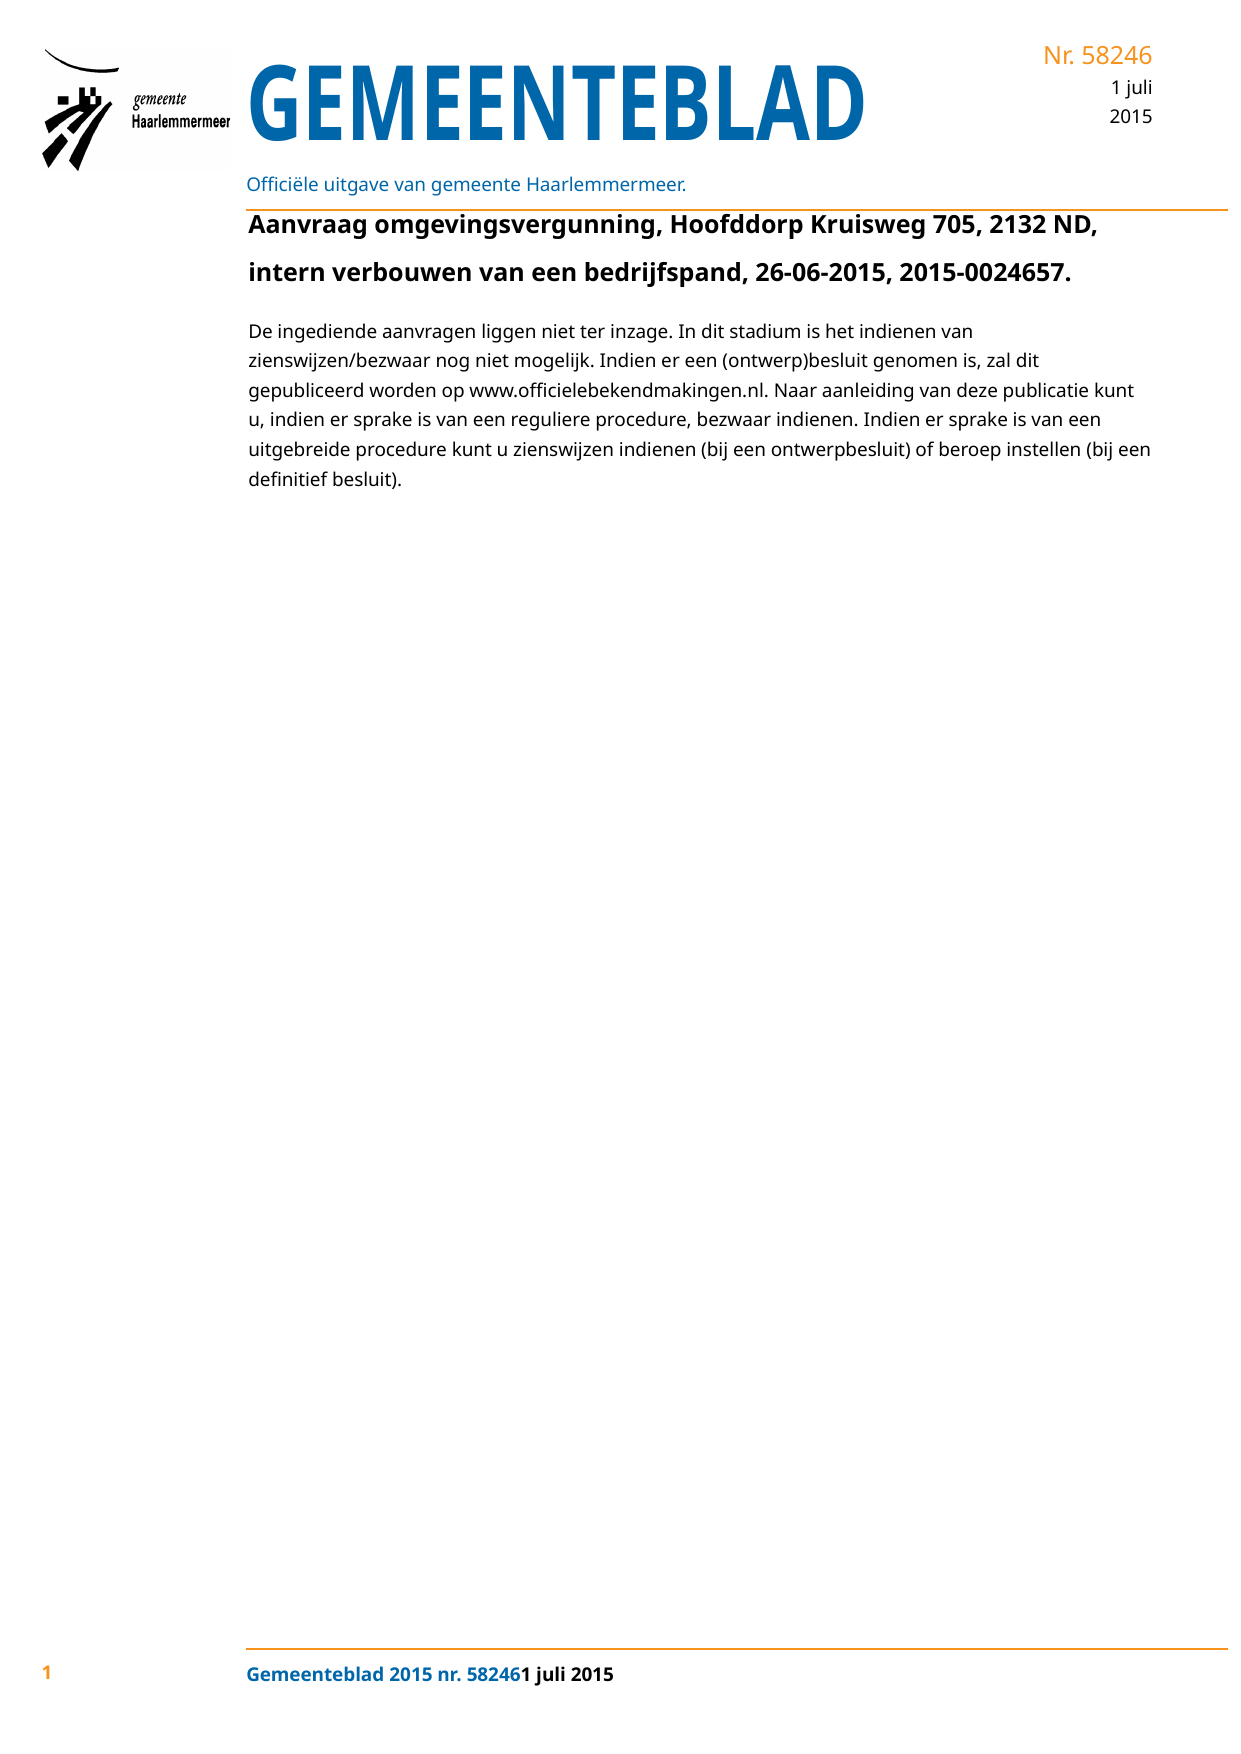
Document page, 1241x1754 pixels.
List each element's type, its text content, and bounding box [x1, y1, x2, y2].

text De ingediende aanvragen liggen niet ter inzage. In dit stadium is het indienen van zienswijzen/bezwaar nog niet mogelijk. Indien er een (ontwerp)besluit genomen is, zal dit gepubliceerd worden op www.officielebekendmakingen.nl. Naar aanleiding van deze publicatie kunt u, indien er sprake is van een reguliere procedure, bezwaar indienen. Indien er sprake is van een uitgebreide procedure kunt u zienswijzen indienen (bij een ontwerpbesluit) of beroep instellen (bij een definitief besluit). [248, 318, 1152, 492]
text Aanvraag omgevingsvergunning, Hoofddorp Kruisweg 705, 2132 ND, intern verbouwen van een bedrijfspand, 26-06-2015, 2015-0024657. [248, 211, 1152, 288]
picture [41, 47, 231, 172]
